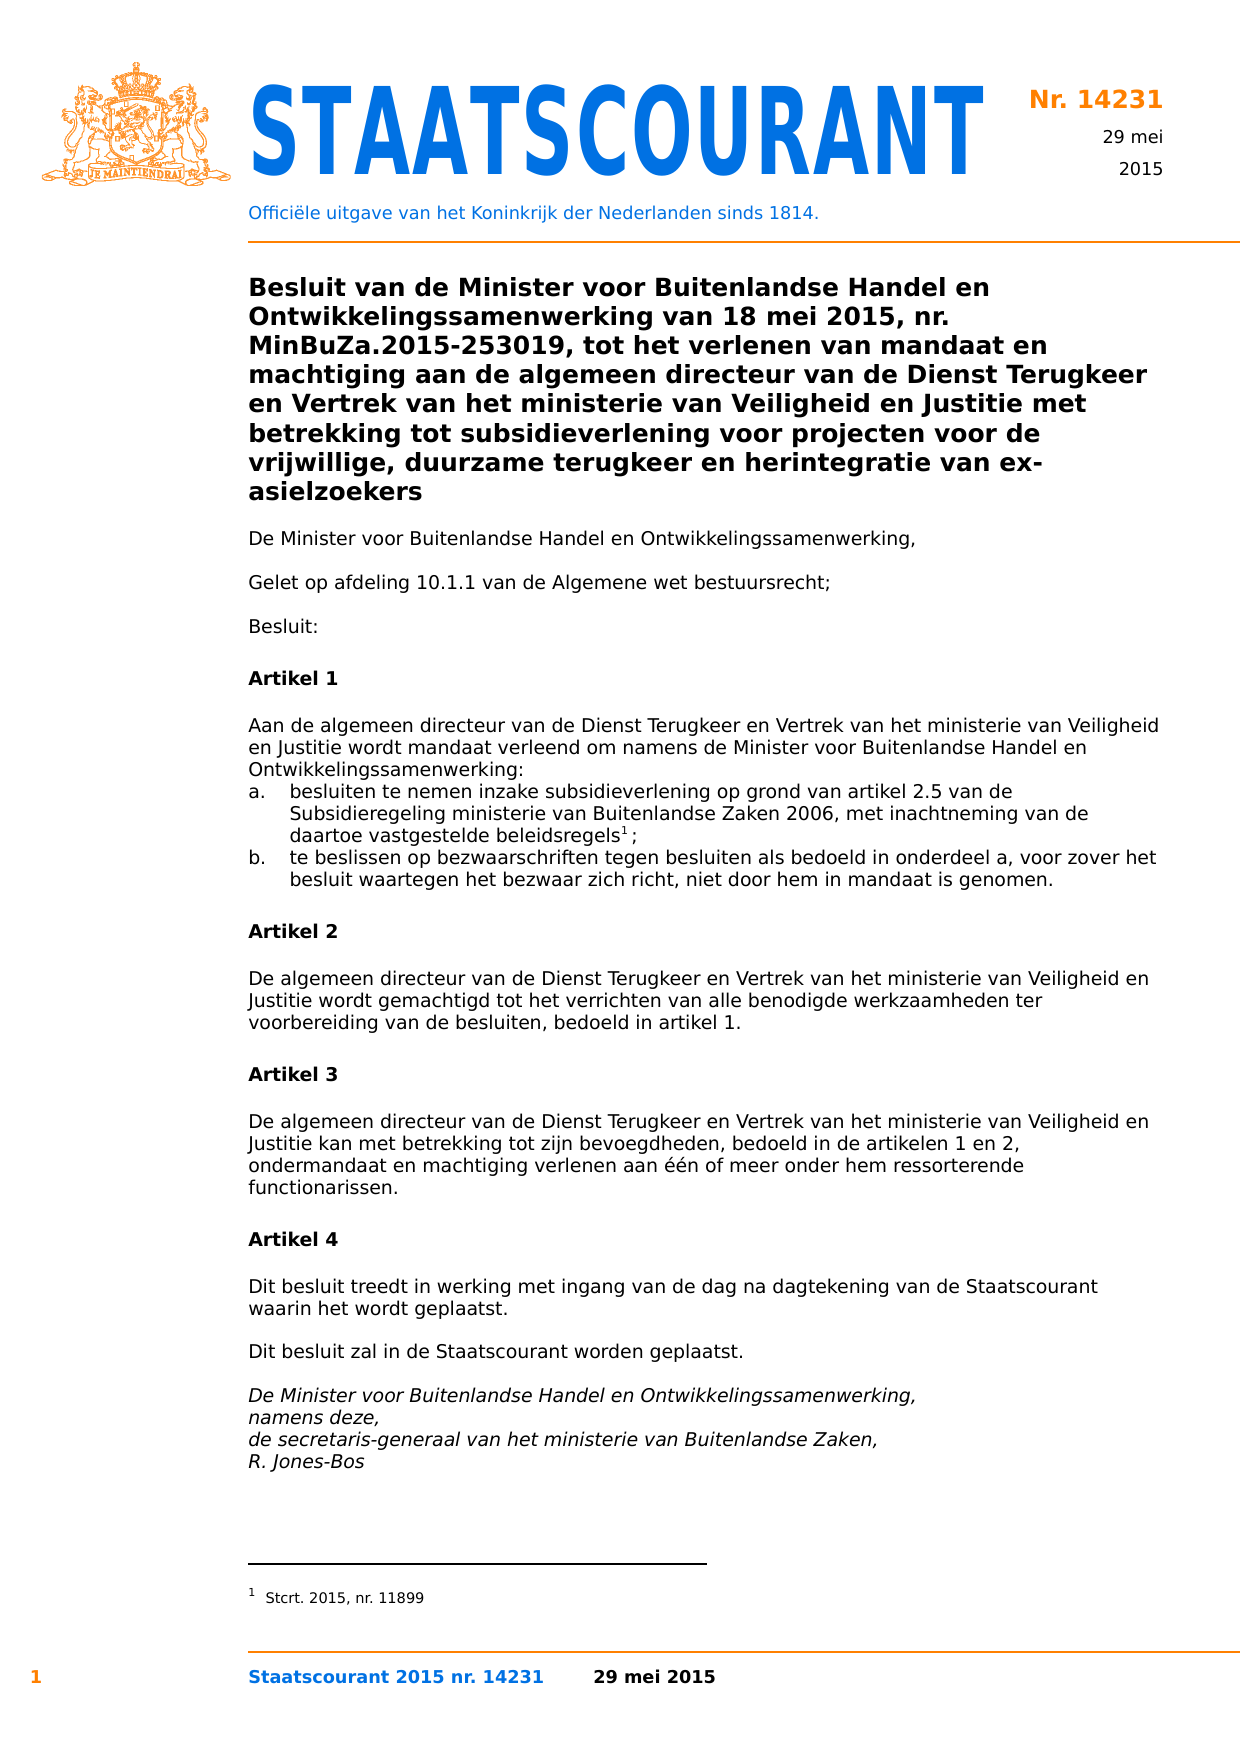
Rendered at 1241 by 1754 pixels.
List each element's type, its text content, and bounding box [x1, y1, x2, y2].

subtitle Artikel 2 [248, 921, 1163, 943]
table_cell 2015 [998, 153, 1240, 203]
text a. besluiten te nemen inzake subsidieverlening op grond van artikel 2.5 van de Subsidieregeling ministerie van Buitenlandse Zaken 2006, met inachtneming van de daartoe vastgestelde beleidsregels; [248, 781, 1163, 847]
text Gelet op afdeling 10.1.1 van de Algemene wet bestuursrecht; [248, 572, 1163, 594]
subtitle Artikel 4 [248, 1228, 1163, 1251]
subtitle Besluit van de Minister voor Buitenlandse Handel en Ontwikkelingssamenwerking van 18 mei 2015, nr. MinBuZa.2015-253019, tot het verlenen van mandaat en machtiging aan de algemeen directeur van de Dienst Terugkeer en Vertrek van het ministerie van Veiligheid en Justitie met betrekking tot subsidieverlening voor projecten voor de vrijwillige, duurzame terugkeer en herintegratie van ex-asielzoekers [248, 273, 1163, 506]
subtitle Artikel 3 [248, 1064, 1163, 1086]
text Stcrt. 2015, nr. 11899 [248, 1586, 1163, 1608]
table_cell Officiële uitgave van het Koninkrijk der Nederlanden sinds 1814. [248, 203, 1240, 241]
text b. te beslissen op bezwaarschriften tegen besluiten als bedoeld in onderdeel a, voor zover het besluit waartegen het bezwaar zich richt, niet door hem in mandaat is genomen. [248, 847, 1163, 891]
table_header [25, 62, 248, 241]
table_cell 29 mei [998, 121, 1240, 153]
text Aan de algemeen directeur van de Dienst Terugkeer en Vertrek van het ministerie van Veiligheid en Justitie wordt mandaat verleend om namens de Minister voor Buitenlandse Handel en Ontwikkelingssamenwerking: [248, 715, 1163, 781]
picture [41, 62, 231, 186]
subtitle Artikel 1 [248, 668, 1163, 690]
text Besluit: [248, 616, 1163, 638]
text De Minister voor Buitenlandse Handel en Ontwikkelingssamenwerking, [248, 528, 1163, 550]
text De algemeen directeur van de Dienst Terugkeer en Vertrek van het ministerie van Veiligheid en Justitie kan met betrekking tot zijn bevoegdheden, bedoeld in de artikelen 1 en 2, ondermandaat en machtiging verlenen aan één of meer onder hem ressorterende functionarissen. [248, 1111, 1163, 1198]
table_header Nr. 14231 [998, 62, 1240, 121]
text De Minister voor Buitenlandse Handel en Ontwikkelingssamenwerking, namens deze, de secretaris-generaal van het ministerie van Buitenlandse Zaken, R. Jones-Bos [248, 1385, 1163, 1473]
table_header STAATSCOURANT [248, 62, 998, 203]
text De algemeen directeur van de Dienst Terugkeer en Vertrek van het ministerie van Veiligheid en Justitie wordt gemachtigd tot het verrichten van alle benodigde werkzaamheden ter voorbereiding van de besluiten, bedoeld in artikel 1. [248, 968, 1163, 1034]
text Dit besluit zal in de Staatscourant worden geplaatst. [248, 1341, 1163, 1363]
text Dit besluit treedt in werking met ingang van de dag na dagtekening van de Staatscourant waarin het wordt geplaatst. [248, 1276, 1163, 1319]
